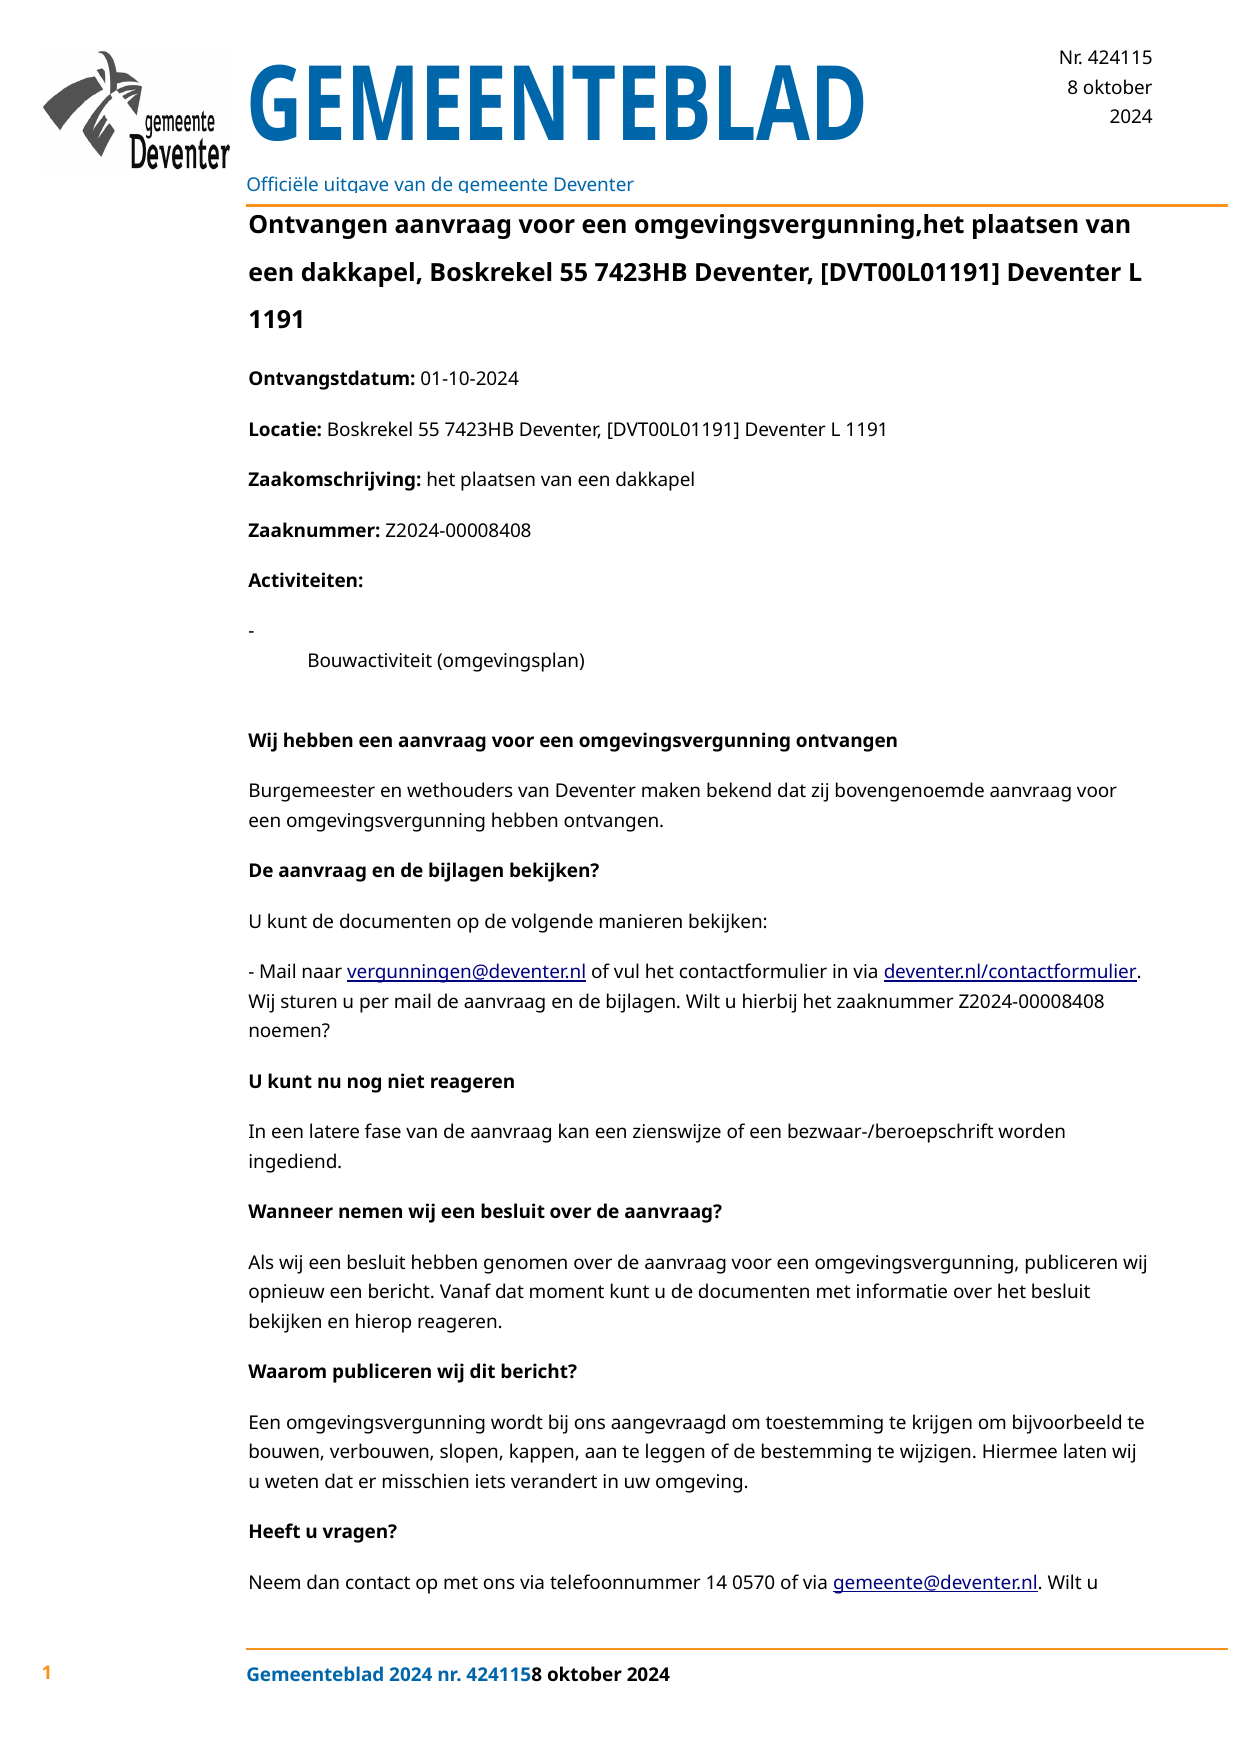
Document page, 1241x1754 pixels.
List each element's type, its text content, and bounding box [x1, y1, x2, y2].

text In een latere fase van de aanvraag kan een zienswijze of een bezwaar-/beroepschrift worden ingediend. [248, 1118, 1152, 1174]
text Locatie: Boskrekel 55 7423HB Deventer, [DVT00L01191] Deventer L 1191 [248, 416, 1152, 442]
text Zaakomschrijving: het plaatsen van een dakkapel [248, 466, 1152, 492]
list Bouwactiviteit (omgevingsplan) [248, 647, 1152, 673]
text - Mail naar vergunningen@deventer.nl of vul het contactformulier in via deventer.nl/contactformulier. Wij sturen u per mail de aanvraag en de bijlagen. Wilt u hierbij het zaaknummer Z2024-00008408 noemen? [248, 958, 1152, 1043]
text U kunt de documenten op de volgende manieren bekijken: [248, 908, 1152, 934]
text Burgemeester en wethouders van Deventer maken bekend dat zij bovengenoemde aanvraag voor een omgevingsvergunning hebben ontvangen. [248, 778, 1152, 833]
text Een omgevingsvergunning wordt bij ons aangevraagd om toestemming te krijgen om bijvoorbeeld te bouwen, verbouwen, slopen, kappen, aan te leggen of de bestemming te wijzigen. Hiermee laten wij u weten dat er misschien iets verandert in uw omgeving. [248, 1409, 1152, 1494]
text De aanvraag en de bijlagen bekijken? [248, 858, 1152, 883]
text Als wij een besluit hebben genomen over de aanvraag voor een omgevingsvergunning, publiceren wij opnieuw een bericht. Vanaf dat moment kunt u de documenten met informatie over het besluit bekijken en hierop reageren. [248, 1249, 1152, 1334]
text Neem dan contact op met ons via telefoonnummer 14 0570 of via gemeente@deventer.nl. Wilt u [248, 1569, 1152, 1594]
picture [41, 47, 231, 172]
text Ontvangen aanvraag voor een omgevingsvergunning,het plaatsen van een dakkapel, Boskrekel 55 7423HB Deventer, [DVT00L01191] Deventer L 1191 [248, 207, 1152, 336]
text Wanneer nemen wij een besluit over de aanvraag? [248, 1198, 1152, 1224]
text Activiteiten: [248, 567, 1152, 593]
text Zaaknummer: Z2024-00008408 [248, 517, 1152, 542]
text U kunt nu nog niet reageren [248, 1068, 1152, 1094]
text Ontvangstdatum: 01-10-2024 [248, 366, 1152, 391]
text Wij hebben een aanvraag voor een omgevingsvergunning ontvangen [248, 727, 1152, 753]
text Waarom publiceren wij dit bericht? [248, 1358, 1152, 1384]
text Heeft u vragen? [248, 1518, 1152, 1544]
